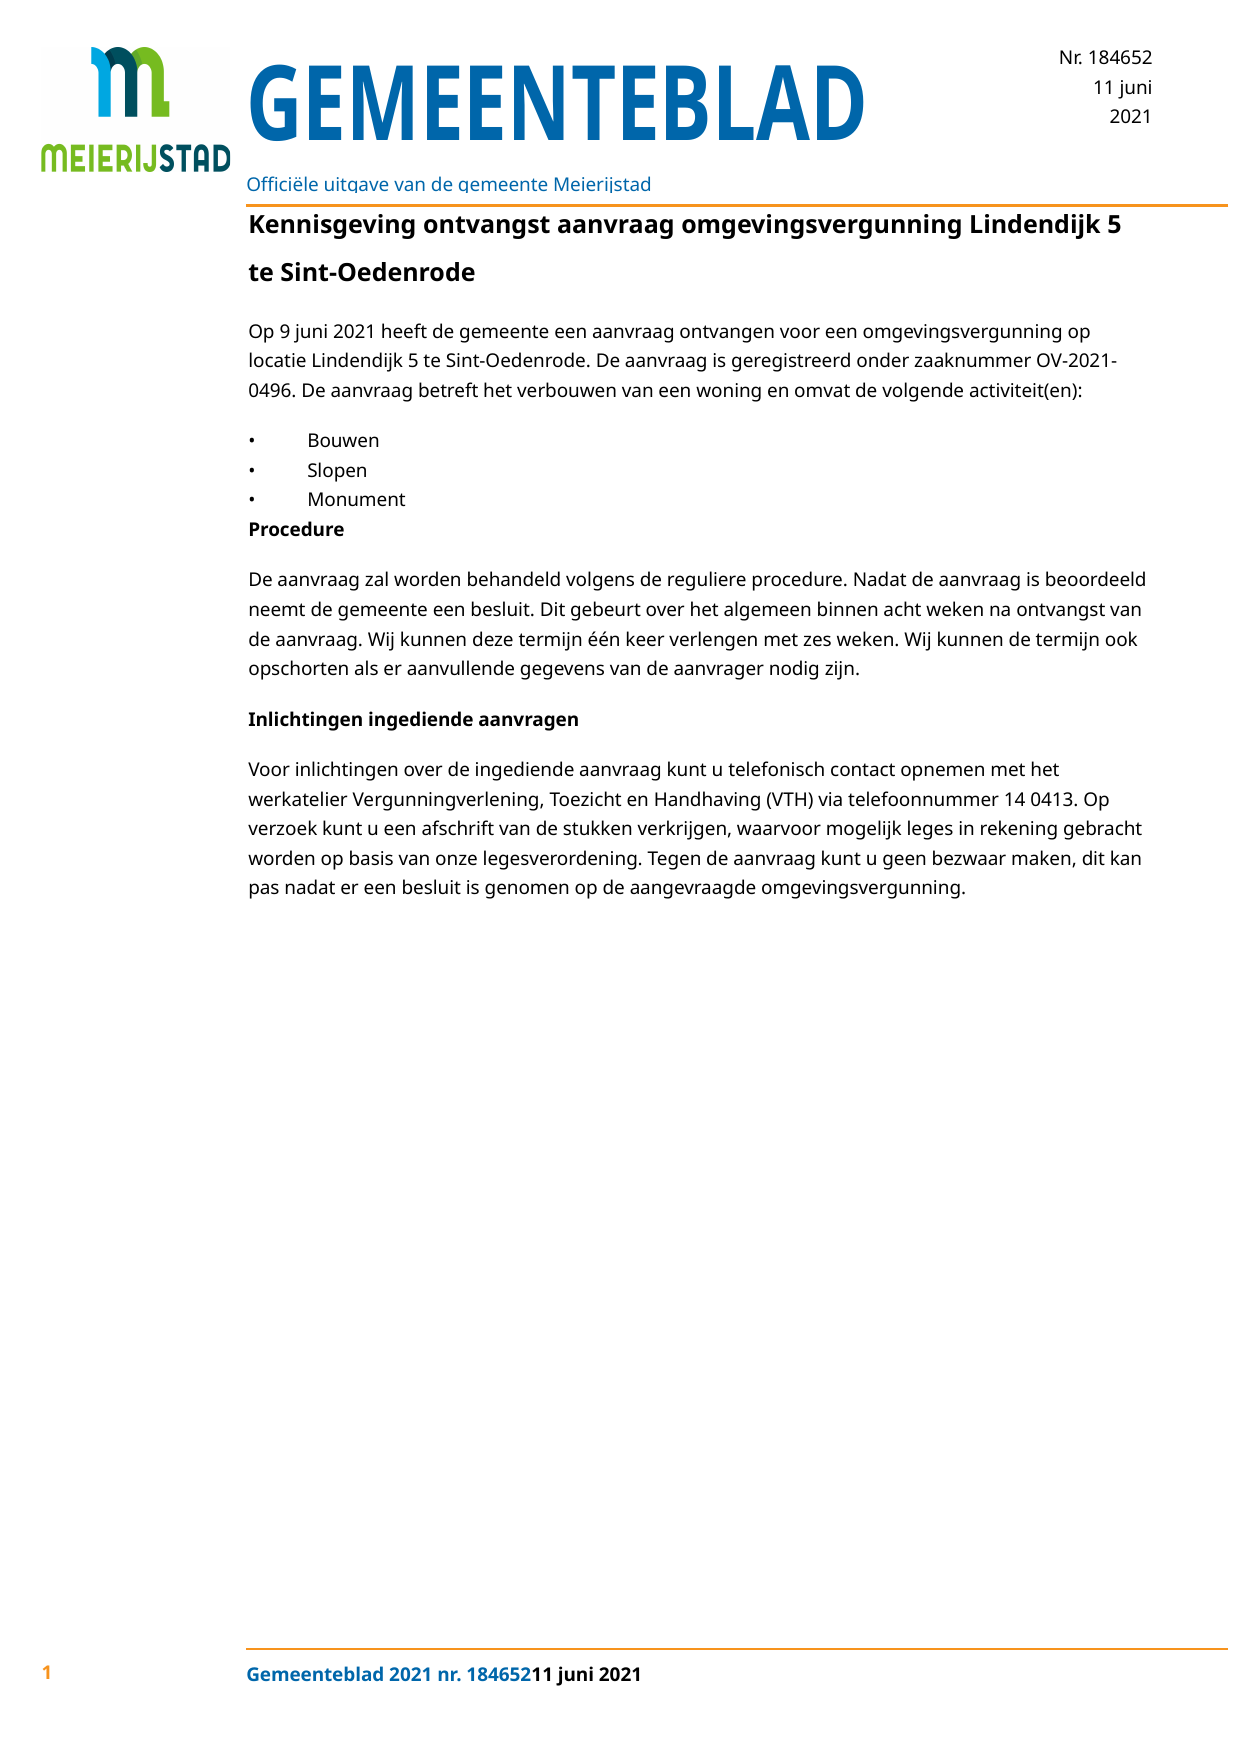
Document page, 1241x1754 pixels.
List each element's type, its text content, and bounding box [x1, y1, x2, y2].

list Monument [248, 487, 1152, 512]
text De aanvraag zal worden behandeld volgens de reguliere procedure. Nadat de aanvraag is beoordeeld neemt de gemeente een besluit. Dit gebeurt over het algemeen binnen acht weken na ontvangst van de aanvraag. Wij kunnen deze termijn één keer verlengen met zes weken. Wij kunnen de termijn ook opschorten als er aanvullende gegevens van de aanvrager nodig zijn. [248, 567, 1152, 681]
picture [41, 47, 231, 172]
list Slopen [248, 457, 1152, 483]
text Procedure [248, 516, 1152, 542]
text Inlichtingen ingediende aanvragen [248, 706, 1152, 732]
text Kennisgeving ontvangst aanvraag omgevingsvergunning Lindendijk 5 te Sint-Oedenrode [248, 207, 1152, 288]
text Voor inlichtingen over de ingediende aanvraag kunt u telefonisch contact opnemen met het werkatelier Vergunningverlening, Toezicht en Handhaving (VTH) via telefoonnummer 14 0413. Op verzoek kunt u een afschrift van de stukken verkrijgen, waarvoor mogelijk leges in rekening gebracht worden op basis van onze legesverordening. Tegen de aanvraag kunt u geen bezwaar maken, dit kan pas nadat er een besluit is genomen op de aangevraagde omgevingsvergunning. [248, 756, 1152, 900]
text Op 9 juni 2021 heeft de gemeente een aanvraag ontvangen voor een omgevingsvergunning op locatie Lindendijk 5 te Sint-Oedenrode. De aanvraag is geregistreerd onder zaaknummer OV-2021-0496. De aanvraag betreft het verbouwen van een woning en omvat de volgende activiteit(en): [248, 318, 1152, 403]
list Bouwen [248, 427, 1152, 453]
